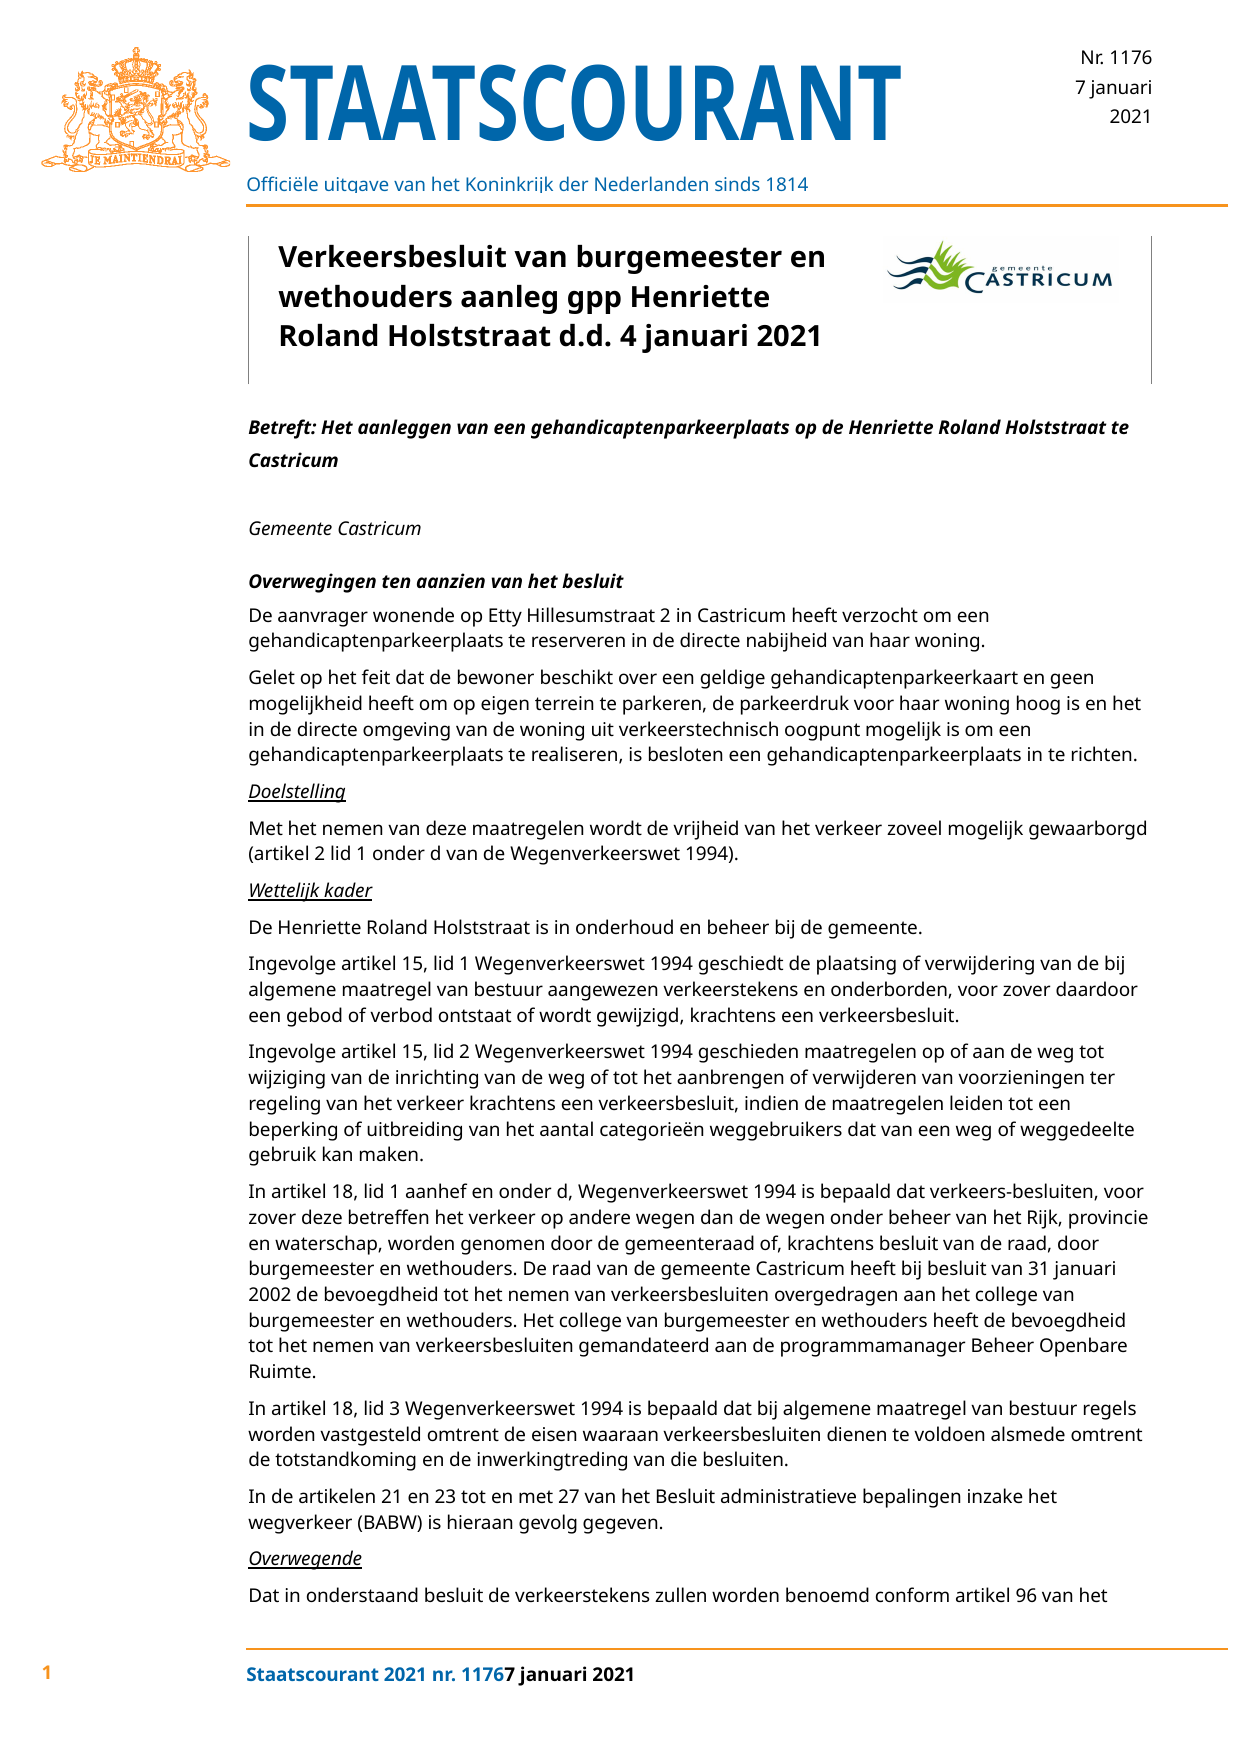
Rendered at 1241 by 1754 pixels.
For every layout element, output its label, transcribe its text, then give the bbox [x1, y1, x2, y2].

text De aanvrager wonende op Etty Hillesumstraat 2 in Castricum heeft verzocht om een gehandicaptenparkeerplaats te reserveren in de directe nabijheid van haar woning. [248, 602, 1152, 653]
text Gelet op het feit dat de bewoner beschikt over een geldige gehandicaptenparkeerkaart en geen mogelijkheid heeft om op eigen terrein te parkeren, de parkeerdruk voor haar woning hoog is en het in de directe omgeving van de woning uit verkeerstechnisch oogpunt mogelijk is om een gehandicaptenparkeerplaats te realiseren, is besloten een gehandicaptenparkeerplaats in te richten. [248, 664, 1152, 767]
text Betreft: Het aanleggen van een gehandicaptenparkeerplaats op de Henriette Roland Holststraat te Castricum [248, 414, 1152, 473]
text Met het nemen van deze maatregelen wordt de vrijheid van het verkeer zoveel mogelijk gewaarborgd (artikel 2 lid 1 onder d van de Wegenverkeerswet 1994). [248, 815, 1152, 866]
table_header Verkeersbesluit van burgemeester en wethouders aanleg gpp Henriette Roland Holststraat d.d. 4 januari 2021 [249, 236, 850, 384]
text De Henriette Roland Holststraat is in onderhoud en beheer bij de gemeente. [248, 914, 1152, 940]
table_header [850, 236, 882, 302]
picture [882, 236, 1119, 303]
text Ingevolge artikel 15, lid 1 Wegenverkeerswet 1994 geschiedt de plaatsing of verwijdering van de bij algemene maatregel van bestuur aangewezen verkeerstekens en onderborden, voor zover daardoor een gebod of verbod ontstaat of wordt gewijzigd, krachtens een verkeersbesluit. [248, 951, 1152, 1028]
text In artikel 18, lid 1 aanhef en onder d, Wegenverkeerswet 1994 is bepaald dat verkeers-besluiten, voor zover deze betreffen het verkeer op andere wegen dan de wegen onder beheer van het Rijk, provincie en waterschap, worden genomen door de gemeenteraad of, krachtens besluit van de raad, door burgemeester en wethouders. De raad van de gemeente Castricum heeft bij besluit van 31 januari 2002 de bevoegdheid tot het nemen van verkeersbesluiten overgedragen aan het college van burgemeester en wethouders. Het college van burgemeester en wethouders heeft de bevoegdheid tot het nemen van verkeersbesluiten gemandateerd aan de programmamanager Beheer Openbare Ruimte. [248, 1178, 1152, 1384]
text Gemeente Castricum [248, 515, 1152, 541]
text In de artikelen 21 en 23 tot en met 27 van het Besluit administratieve bepalingen inzake het wegverkeer (BABW) is hieraan gevolg gegeven. [248, 1483, 1152, 1535]
text Ingevolge artikel 15, lid 2 Wegenverkeerswet 1994 geschieden maatregelen op of aan de weg tot wijziging van de inrichting van de weg of tot het aanbrengen of verwijderen van voorzieningen ter regeling van het verkeer krachtens een verkeersbesluit, indien de maatregelen leiden tot een beperking of uitbreiding van het aantal categorieën weggebruikers dat van een weg of weggedeelte gebruik kan maken. [248, 1039, 1152, 1167]
text Dat in onderstaand besluit de verkeerstekens zullen worden benoemd conform artikel 96 van het [248, 1582, 1152, 1608]
picture [41, 47, 231, 172]
text Overwegende [248, 1546, 1152, 1571]
table_header [1119, 236, 1151, 302]
text Wettelijk kader [248, 877, 1152, 903]
text In artikel 18, lid 3 Wegenverkeerswet 1994 is bepaald dat bij algemene maatregel van bestuur regels worden vastgesteld omtrent de eisen waaraan verkeersbesluiten dienen te voldoen alsmede omtrent de totstandkoming en de inwerkingtreding van die besluiten. [248, 1395, 1152, 1472]
text Doelstelling [248, 778, 1152, 804]
table_header [850, 303, 1151, 384]
text Overwegingen ten aanzien van het besluit [248, 568, 1152, 594]
